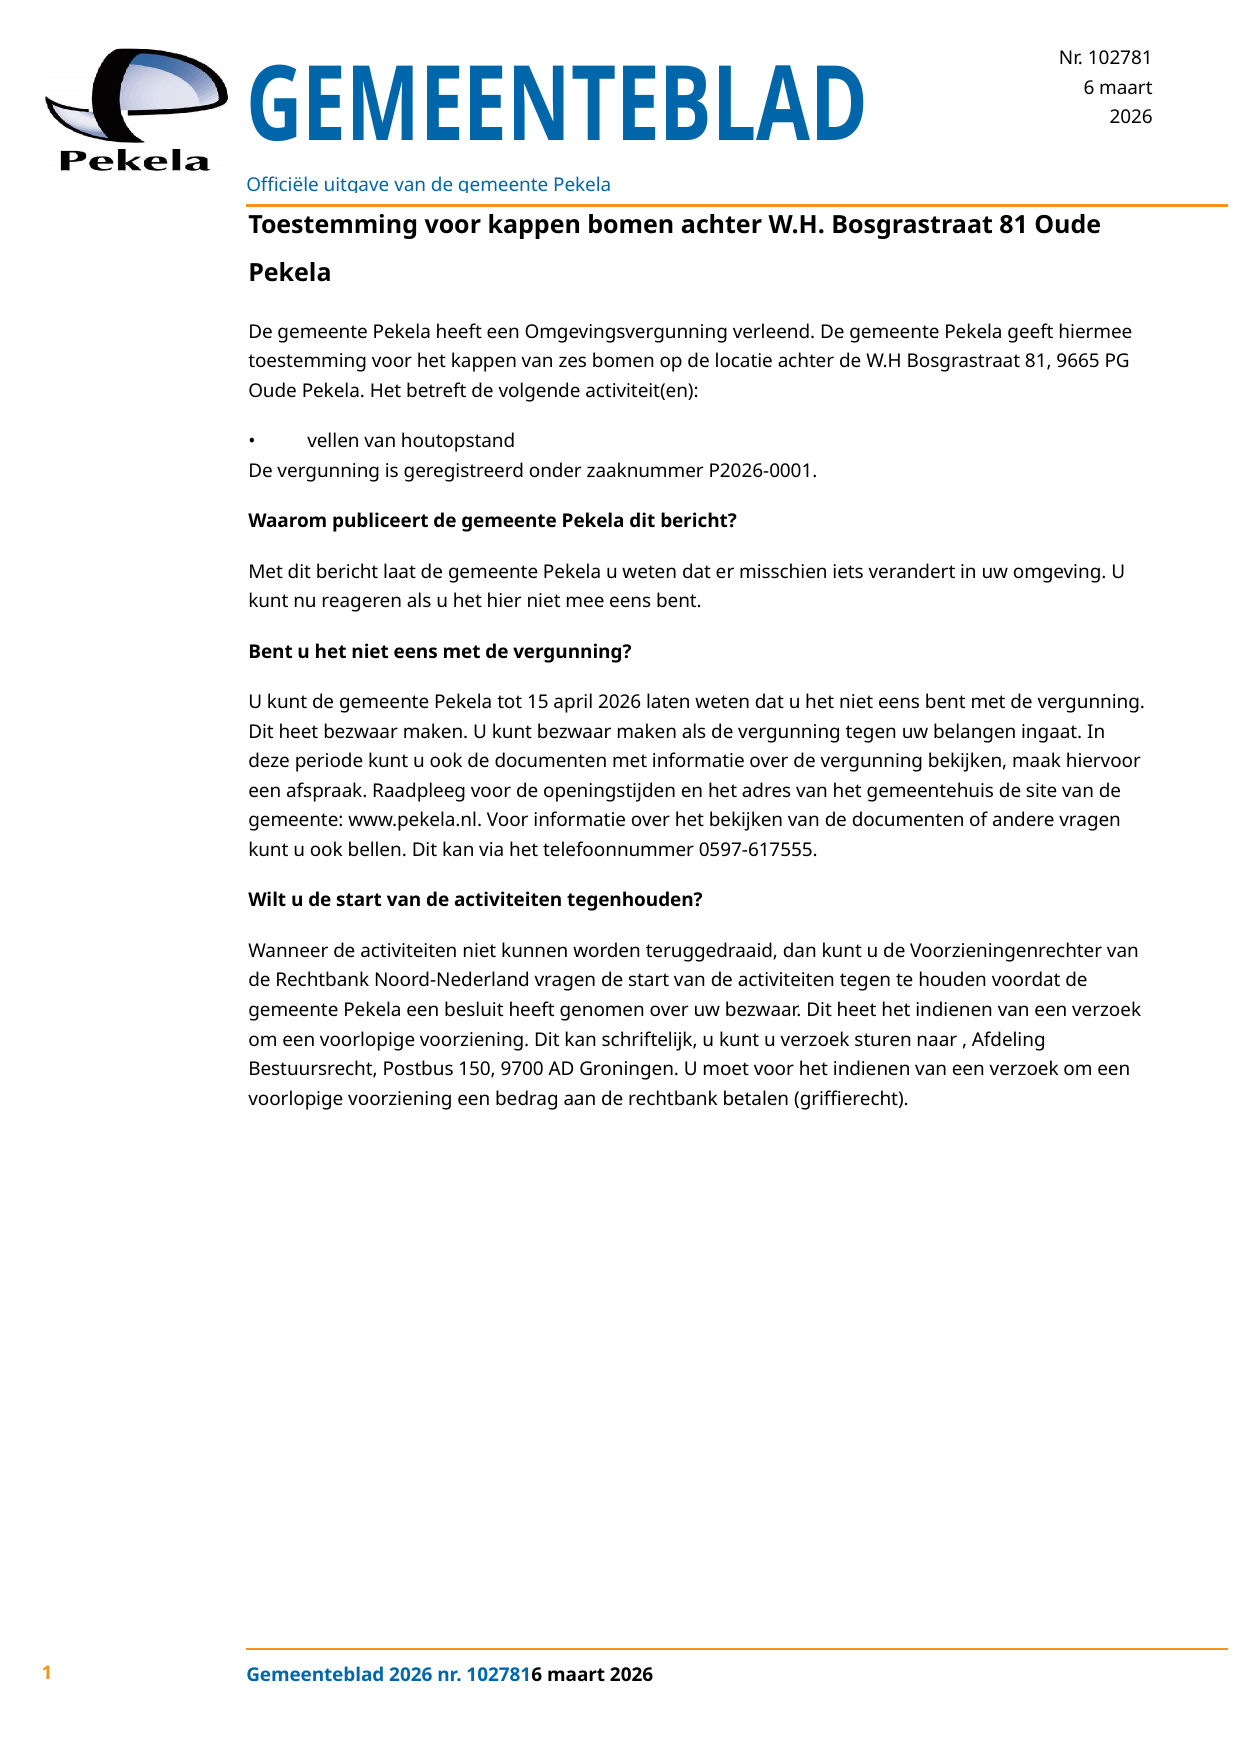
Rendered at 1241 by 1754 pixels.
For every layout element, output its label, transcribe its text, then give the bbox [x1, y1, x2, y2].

list vellen van houtopstand [248, 427, 1152, 453]
text Met dit bericht laat de gemeente Pekela u weten dat er misschien iets verandert in uw omgeving. U kunt nu reageren als u het hier niet mee eens bent. [248, 558, 1152, 613]
text Waarom publiceert de gemeente Pekela dit bericht? [248, 507, 1152, 533]
picture [41, 47, 231, 172]
text Toestemming voor kappen bomen achter W.H. Bosgrastraat 81 Oude Pekela [248, 207, 1152, 288]
text Bent u het niet eens met de vergunning? [248, 638, 1152, 664]
text De gemeente Pekela heeft een Omgevingsvergunning verleend. De gemeente Pekela geeft hiermee toestemming voor het kappen van zes bomen op de locatie achter de W.H Bosgrastraat 81, 9665 PG Oude Pekela. Het betreft de volgende activiteit(en): [248, 318, 1152, 403]
text Wilt u de start van de activiteiten tegenhouden? [248, 887, 1152, 912]
text Wanneer de activiteiten niet kunnen worden teruggedraaid, dan kunt u de Voorzieningenrechter van de Rechtbank Noord-Nederland vragen de start van de activiteiten tegen te houden voordat de gemeente Pekela een besluit heeft genomen over uw bezwaar. Dit heet het indienen van een verzoek om een voorlopige voorziening. Dit kan schriftelijk, u kunt u verzoek sturen naar , Afdeling Bestuursrecht, Postbus 150, 9700 AD Groningen. U moet voor het indienen van een verzoek om een voorlopige voorziening een bedrag aan de rechtbank betalen (griffierecht). [248, 937, 1152, 1111]
text De vergunning is geregistreerd onder zaaknummer P2026-0001. [248, 457, 1152, 483]
text U kunt de gemeente Pekela tot 15 april 2026 laten weten dat u het niet eens bent met de vergunning. Dit heet bezwaar maken. U kunt bezwaar maken als de vergunning tegen uw belangen ingaat. In deze periode kunt u ook de documenten met informatie over de vergunning bekijken, maak hiervoor een afspraak. Raadpleeg voor de openingstijden en het adres van het gemeentehuis de site van de gemeente: www.pekela.nl. Voor informatie over het bekijken van de documenten of andere vragen kunt u ook bellen. Dit kan via het telefoonnummer 0597-617555. [248, 688, 1152, 862]
